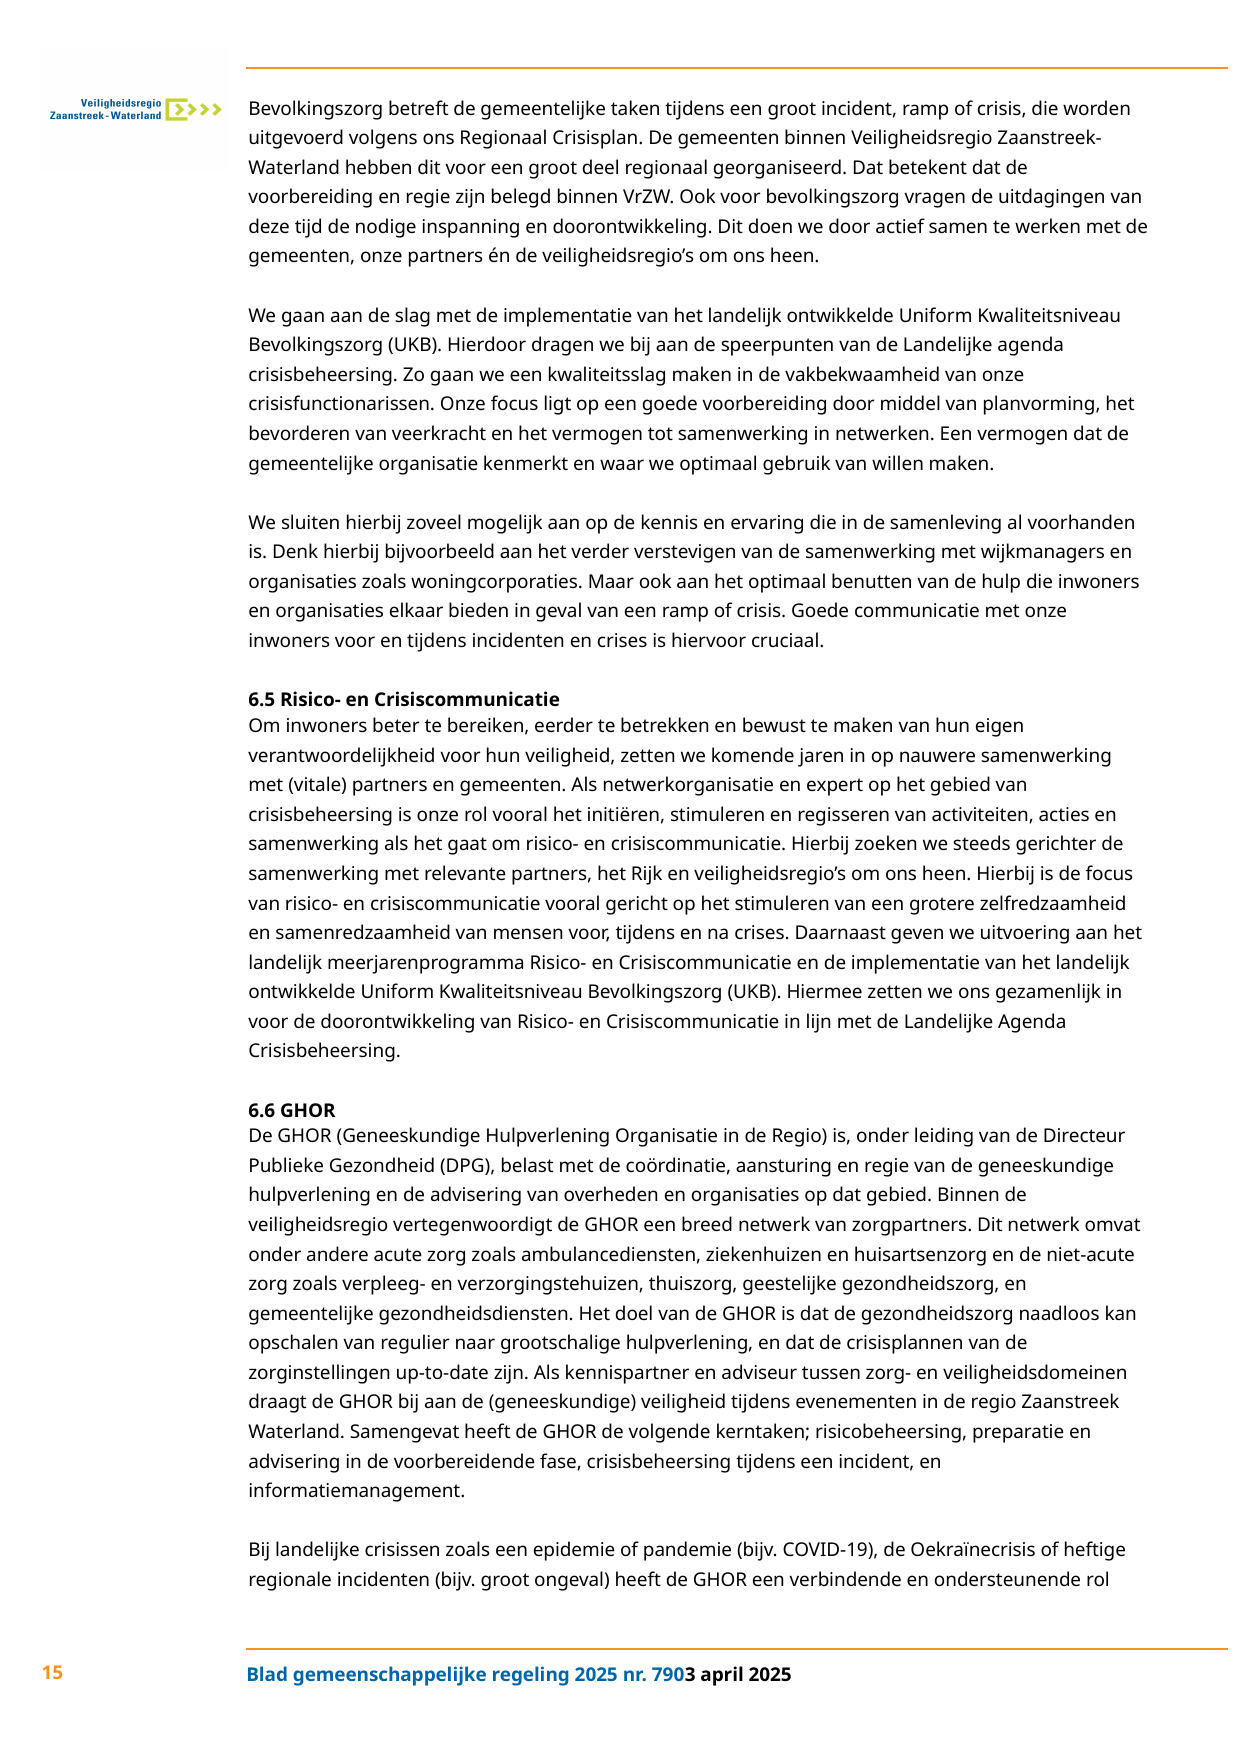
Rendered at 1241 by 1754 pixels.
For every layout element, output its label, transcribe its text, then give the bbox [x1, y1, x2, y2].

text Om inwoners beter te bereiken, eerder te betrekken en bewust te maken van hun eigen verantwoordelijkheid voor hun veiligheid, zetten we komende jaren in op nauwere samenwerking met (vitale) partners en gemeenten. Als netwerkorganisatie en expert op het gebied van crisisbeheersing is onze rol vooral het initiëren, stimuleren en regisseren van activiteiten, acties en samenwerking als het gaat om risico- en crisiscommunicatie. Hierbij zoeken we steeds gerichter de samenwerking met relevante partners, het Rijk en veiligheidsregio’s om ons heen. Hierbij is de focus van risico- en crisiscommunicatie vooral gericht op het stimuleren van een grotere zelfredzaamheid en samenredzaamheid van mensen voor, tijdens en na crises. Daarnaast geven we uitvoering aan het landelijk meerjarenprogramma Risico- en Crisiscommunicatie en de implementatie van het landelijk ontwikkelde Uniform Kwaliteitsniveau Bevolkingszorg (UKB). Hiermee zetten we ons gezamenlijk in voor de doorontwikkeling van Risico- en Crisiscommunicatie in lijn met de Landelijke Agenda Crisisbeheersing. [248, 712, 1152, 1063]
text We gaan aan de slag met de implementatie van het landelijk ontwikkelde Uniform Kwaliteitsniveau Bevolkingszorg (UKB). Hierdoor dragen we bij aan de speerpunten van de Landelijke agenda crisisbeheersing. Zo gaan we een kwaliteitsslag maken in de vakbekwaamheid van onze crisisfunctionarissen. Onze focus ligt op een goede voorbereiding door middel van planvorming, het bevorderen van veerkracht en het vermogen tot samenwerking in netwerken. Een vermogen dat de gemeentelijke organisatie kenmerkt en waar we optimaal gebruik van willen maken. [248, 302, 1152, 476]
text We sluiten hierbij zoveel mogelijk aan op de kennis en ervaring die in de samenleving al voorhanden is. Denk hierbij bijvoorbeeld aan het verder verstevigen van de samenwerking met wijkmanagers en organisaties zoals woningcorporaties. Maar ook aan het optimaal benutten van de hulp die inwoners en organisaties elkaar bieden in geval van een ramp of crisis. Goede communicatie met onze inwoners voor en tijdens incidenten en crises is hiervoor cruciaal. [248, 509, 1152, 653]
text 6.6 GHOR [248, 1097, 1152, 1122]
text Bij landelijke crisissen zoals een epidemie of pandemie (bijv. COVID-19), de Oekraïnecrisis of heftige regionale incidenten (bijv. groot ongeval) heeft de GHOR een verbindende en ondersteunende rol [248, 1537, 1152, 1592]
text Bevolkingszorg betreft de gemeentelijke taken tijdens een groot incident, ramp of crisis, die worden uitgevoerd volgens ons Regionaal Crisisplan. De gemeenten binnen Veiligheidsregio Zaanstreek-Waterland hebben dit voor een groot deel regionaal georganiseerd. Dat betekent dat de voorbereiding en regie zijn belegd binnen VrZW. Ook voor bevolkingszorg vragen de uitdagingen van deze tijd de nodige inspanning en doorontwikkeling. Dit doen we door actief samen te werken met de gemeenten, onze partners én de veiligheidsregio’s om ons heen. [248, 95, 1152, 268]
text De GHOR (Geneeskundige Hulpverlening Organisatie in de Regio) is, onder leiding van de Directeur Publieke Gezondheid (DPG), belast met de coördinatie, aansturing en regie van de geneeskundige hulpverlening en de advisering van overheden en organisaties op dat gebied. Binnen de veiligheidsregio vertegenwoordigt de GHOR een breed netwerk van zorgpartners. Dit netwerk omvat onder andere acute zorg zoals ambulancediensten, ziekenhuizen en huisartsenzorg en de niet-acute zorg zoals verpleeg- en verzorgingstehuizen, thuiszorg, geestelijke gezondheidszorg, en gemeentelijke gezondheidsdiensten. Het doel van de GHOR is dat de gezondheidszorg naadloos kan opschalen van regulier naar grootschalige hulpverlening, en dat de crisisplannen van de zorginstellingen up-to-date zijn. Als kennispartner en adviseur tussen zorg- en veiligheidsdomeinen draagt de GHOR bij aan de (geneeskundige) veiligheid tijdens evenementen in de regio Zaanstreek Waterland. Samengevat heeft de GHOR de volgende kerntaken; risicobeheersing, preparatie en advisering in de voorbereidende fase, crisisbeheersing tijdens een incident, en informatiemanagement. [248, 1122, 1152, 1503]
picture [41, 47, 231, 172]
text 6.5 Risico- en Crisiscommunicatie [248, 686, 1152, 712]
